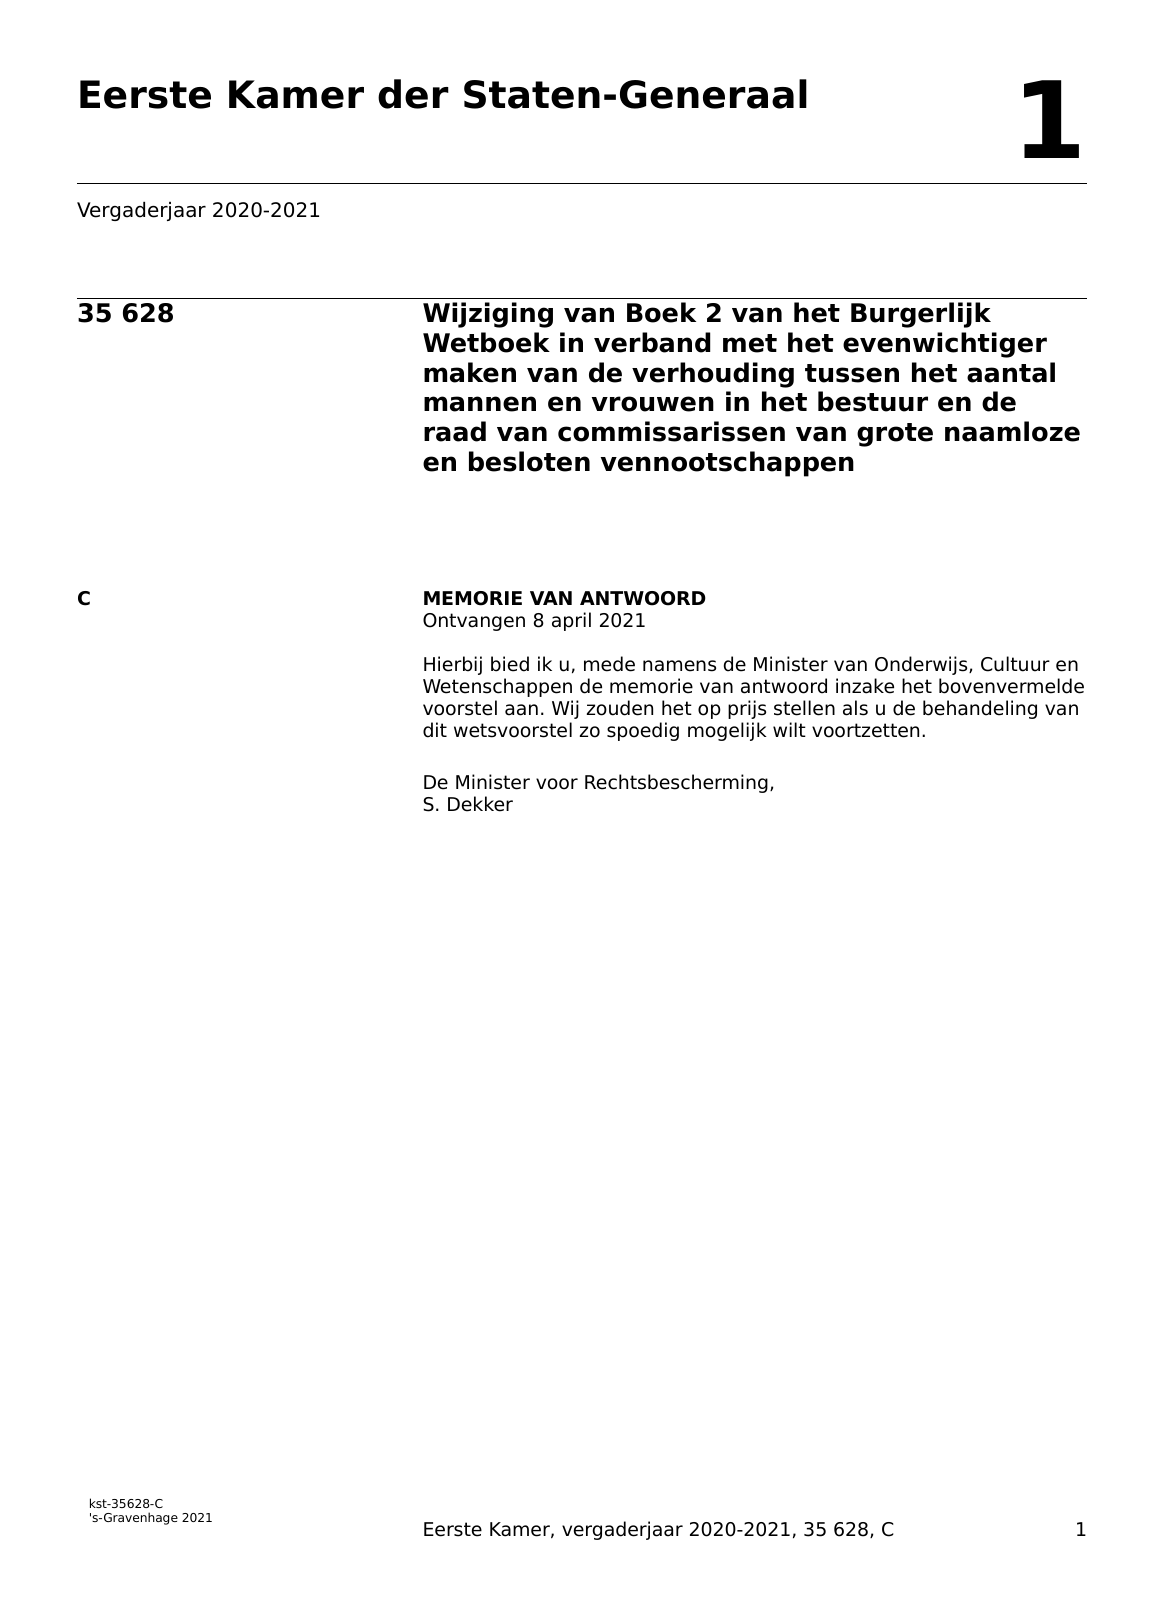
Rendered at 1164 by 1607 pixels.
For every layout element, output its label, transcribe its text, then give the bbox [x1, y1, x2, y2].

subtitle 35 628 Wijziging van Boek 2 van het Burgerlijk Wetboek in verband met het evenwichtiger maken van de verhouding tussen het aantal mannen en vrouwen in het bestuur en de raad van commissarissen van grote naamloze en besloten vennootschappen [77, 299, 1087, 477]
table_header Eerste Kamer der Staten-Generaal [77, 59, 886, 183]
subtitle C MEMORIE VAN ANTWOORD [77, 588, 1087, 610]
table_header 1 [886, 59, 1087, 183]
text kst-35628-C [88, 1497, 323, 1511]
text Ontvangen 8 april 2021 [422, 610, 1087, 632]
text De Minister voor Rechtsbescherming, S. Dekker [422, 772, 1087, 816]
table_cell Vergaderjaar 2020-2021 [77, 184, 1087, 298]
text 's-Gravenhage 2021 [88, 1511, 323, 1525]
text Hierbij bied ik u, mede namens de Minister van Onderwijs, Cultuur en Wetenschappen de memorie van antwoord inzake het bovenvermelde voorstel aan. Wij zouden het op prijs stellen als u de behandeling van dit wetsvoorstel zo spoedig mogelijk wilt voortzetten. [422, 654, 1087, 742]
